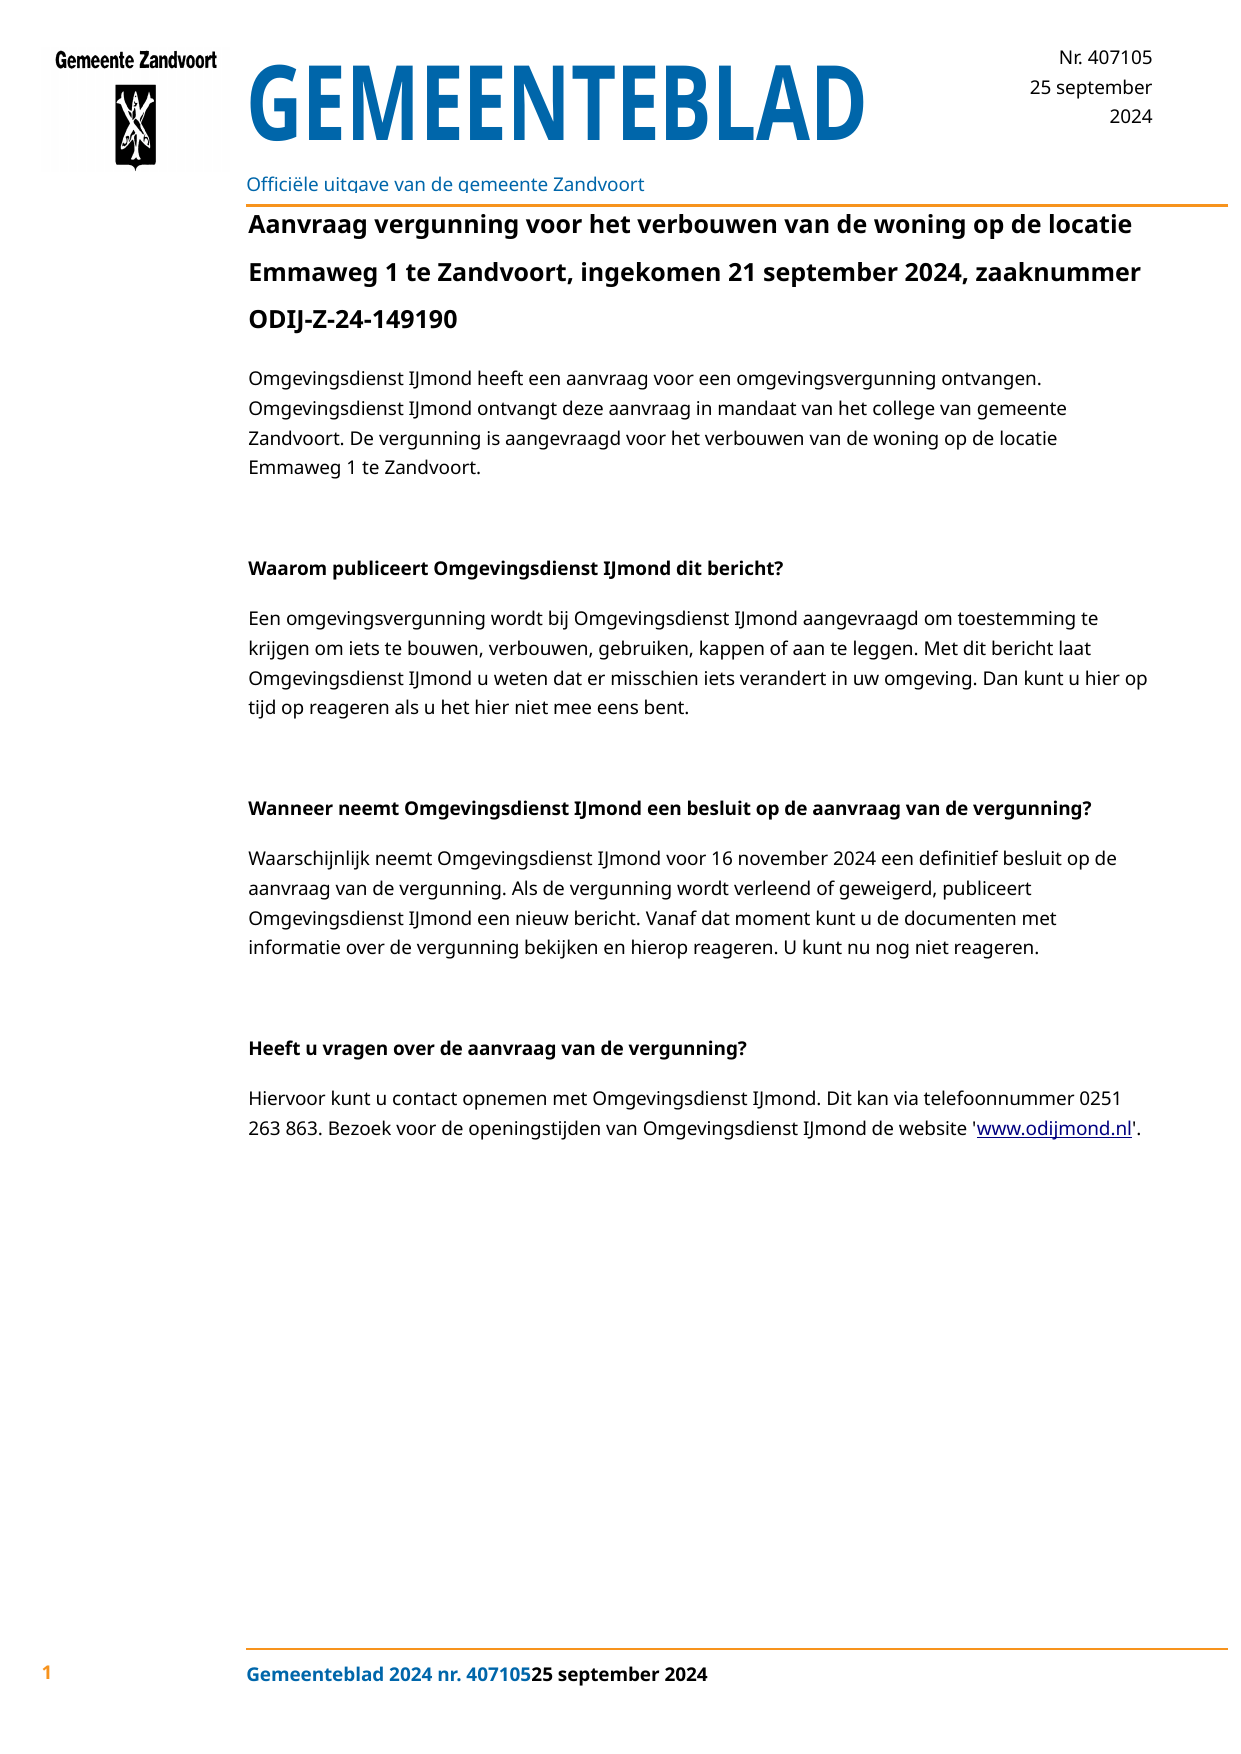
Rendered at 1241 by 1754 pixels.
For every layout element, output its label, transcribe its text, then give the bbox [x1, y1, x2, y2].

text Een omgevingsvergunning wordt bij Omgevingsdienst IJmond aangevraagd om toestemming te krijgen om iets te bouwen, verbouwen, gebruiken, kappen of aan te leggen. Met dit bericht laat Omgevingsdienst IJmond u weten dat er misschien iets verandert in uw omgeving. Dan kunt u hier op tijd op reageren als u het hier niet mee eens bent. [248, 606, 1152, 720]
picture [41, 47, 231, 172]
text Hiervoor kunt u contact opnemen met Omgevingsdienst IJmond. Dit kan via telefoonnummer 0251 263 863. Bezoek voor de openingstijden van Omgevingsdienst IJmond de website 'www.odijmond.nl'. [248, 1086, 1152, 1141]
text Wanneer neemt Omgevingsdienst IJmond een besluit op de aanvraag van de vergunning? [248, 795, 1152, 821]
text Waarom publiceert Omgevingsdienst IJmond dit bericht? [248, 555, 1152, 581]
text Omgevingsdienst IJmond heeft een aanvraag voor een omgevingsvergunning ontvangen. Omgevingsdienst IJmond ontvangt deze aanvraag in mandaat van het college van gemeente Zandvoort. De vergunning is aangevraagd voor het verbouwen van de woning op de locatie Emmaweg 1 te Zandvoort. [248, 366, 1152, 480]
text Aanvraag vergunning voor het verbouwen van de woning op de locatie Emmaweg 1 te Zandvoort, ingekomen 21 september 2024, zaaknummer ODIJ-Z-24-149190 [248, 207, 1152, 336]
text Heeft u vragen over de aanvraag van de vergunning? [248, 1035, 1152, 1061]
text Waarschijnlijk neemt Omgevingsdienst IJmond voor 16 november 2024 een definitief besluit op de aanvraag van de vergunning. Als de vergunning wordt verleend of geweigerd, publiceert Omgevingsdienst IJmond een nieuw bericht. Vanaf dat moment kunt u de documenten met informatie over de vergunning bekijken en hierop reageren. U kunt nu nog niet reageren. [248, 846, 1152, 960]
